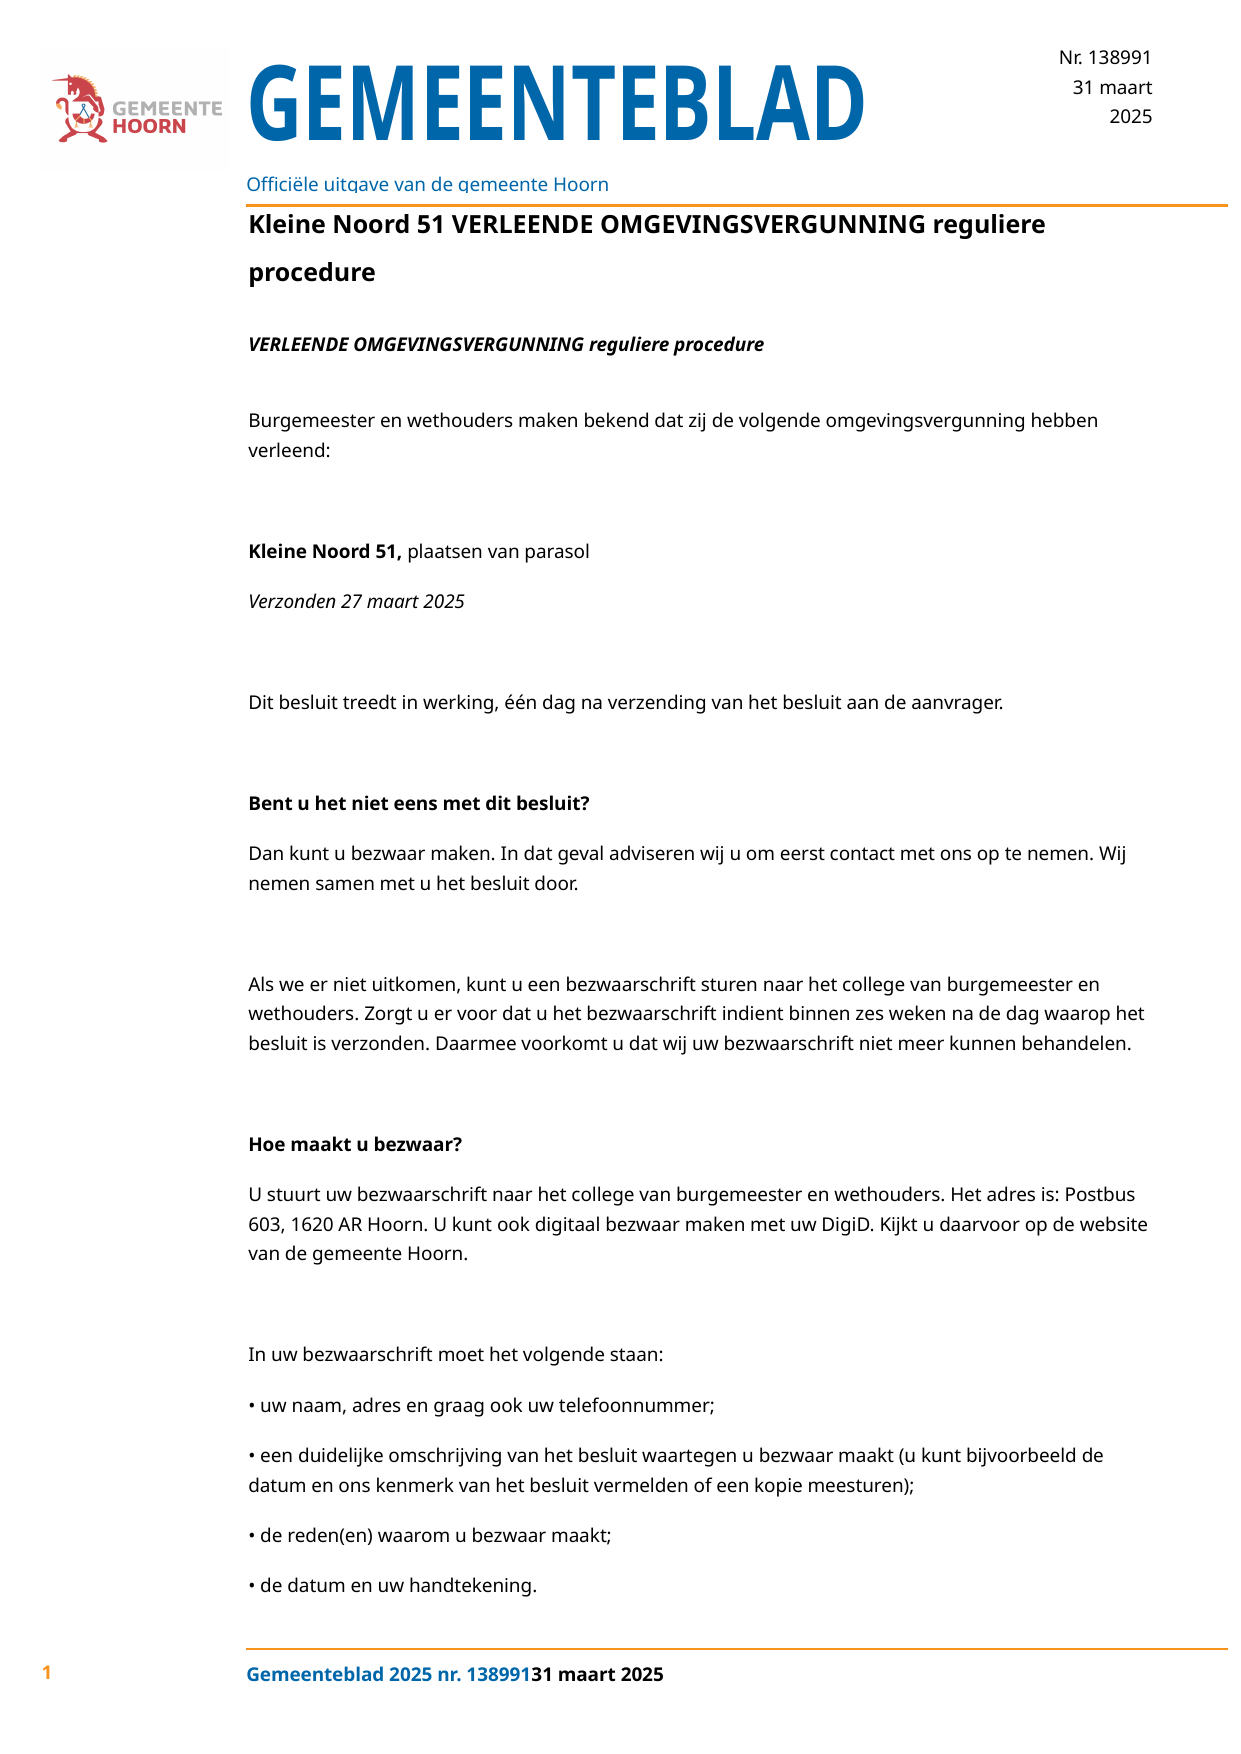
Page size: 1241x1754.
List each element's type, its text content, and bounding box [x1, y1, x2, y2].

picture [41, 47, 231, 172]
text Kleine Noord 51, plaatsen van parasol [248, 538, 1152, 564]
text • uw naam, adres en graag ook uw telefoonnummer; [248, 1392, 1152, 1417]
text Hoe maakt u bezwaar? [248, 1131, 1152, 1157]
text • de datum en uw handtekening. [248, 1573, 1152, 1598]
text Als we er niet uitkomen, kunt u een bezwaarschrift sturen naar het college van burgemeester en wethouders. Zorgt u er voor dat u het bezwaarschrift indient binnen zes weken na de dag waarop het besluit is verzonden. Daarmee voorkomt u dat wij uw bezwaarschrift niet meer kunnen behandelen. [248, 971, 1152, 1056]
text U stuurt uw bezwaarschrift naar het college van burgemeester en wethouders. Het adres is: Postbus 603, 1620 AR Hoorn. U kunt ook digitaal bezwaar maken met uw DigiD. Kijkt u daarvoor op de website van de gemeente Hoorn. [248, 1181, 1152, 1266]
text Dan kunt u bezwaar maken. In dat geval adviseren wij u om eerst contact met ons op te nemen. Wij nemen samen met u het besluit door. [248, 841, 1152, 896]
text Dit besluit treedt in werking, één dag na verzending van het besluit aan de aanvrager. [248, 689, 1152, 715]
text Verzonden 27 maart 2025 [248, 588, 1152, 614]
text Kleine Noord 51 VERLEENDE OMGEVINGSVERGUNNING reguliere procedure [248, 207, 1152, 288]
text Burgemeester en wethouders maken bekend dat zij de volgende omgevingsvergunning hebben verleend: [248, 408, 1152, 463]
text • de reden(en) waarom u bezwaar maakt; [248, 1522, 1152, 1548]
text VERLEENDE OMGEVINGSVERGUNNING reguliere procedure [248, 331, 1152, 357]
text In uw bezwaarschrift moet het volgende staan: [248, 1341, 1152, 1367]
text Bent u het niet eens met dit besluit? [248, 790, 1152, 816]
text • een duidelijke omschrijving van het besluit waartegen u bezwaar maakt (u kunt bijvoorbeeld de datum en ons kenmerk van het besluit vermelden of een kopie meesturen); [248, 1442, 1152, 1497]
